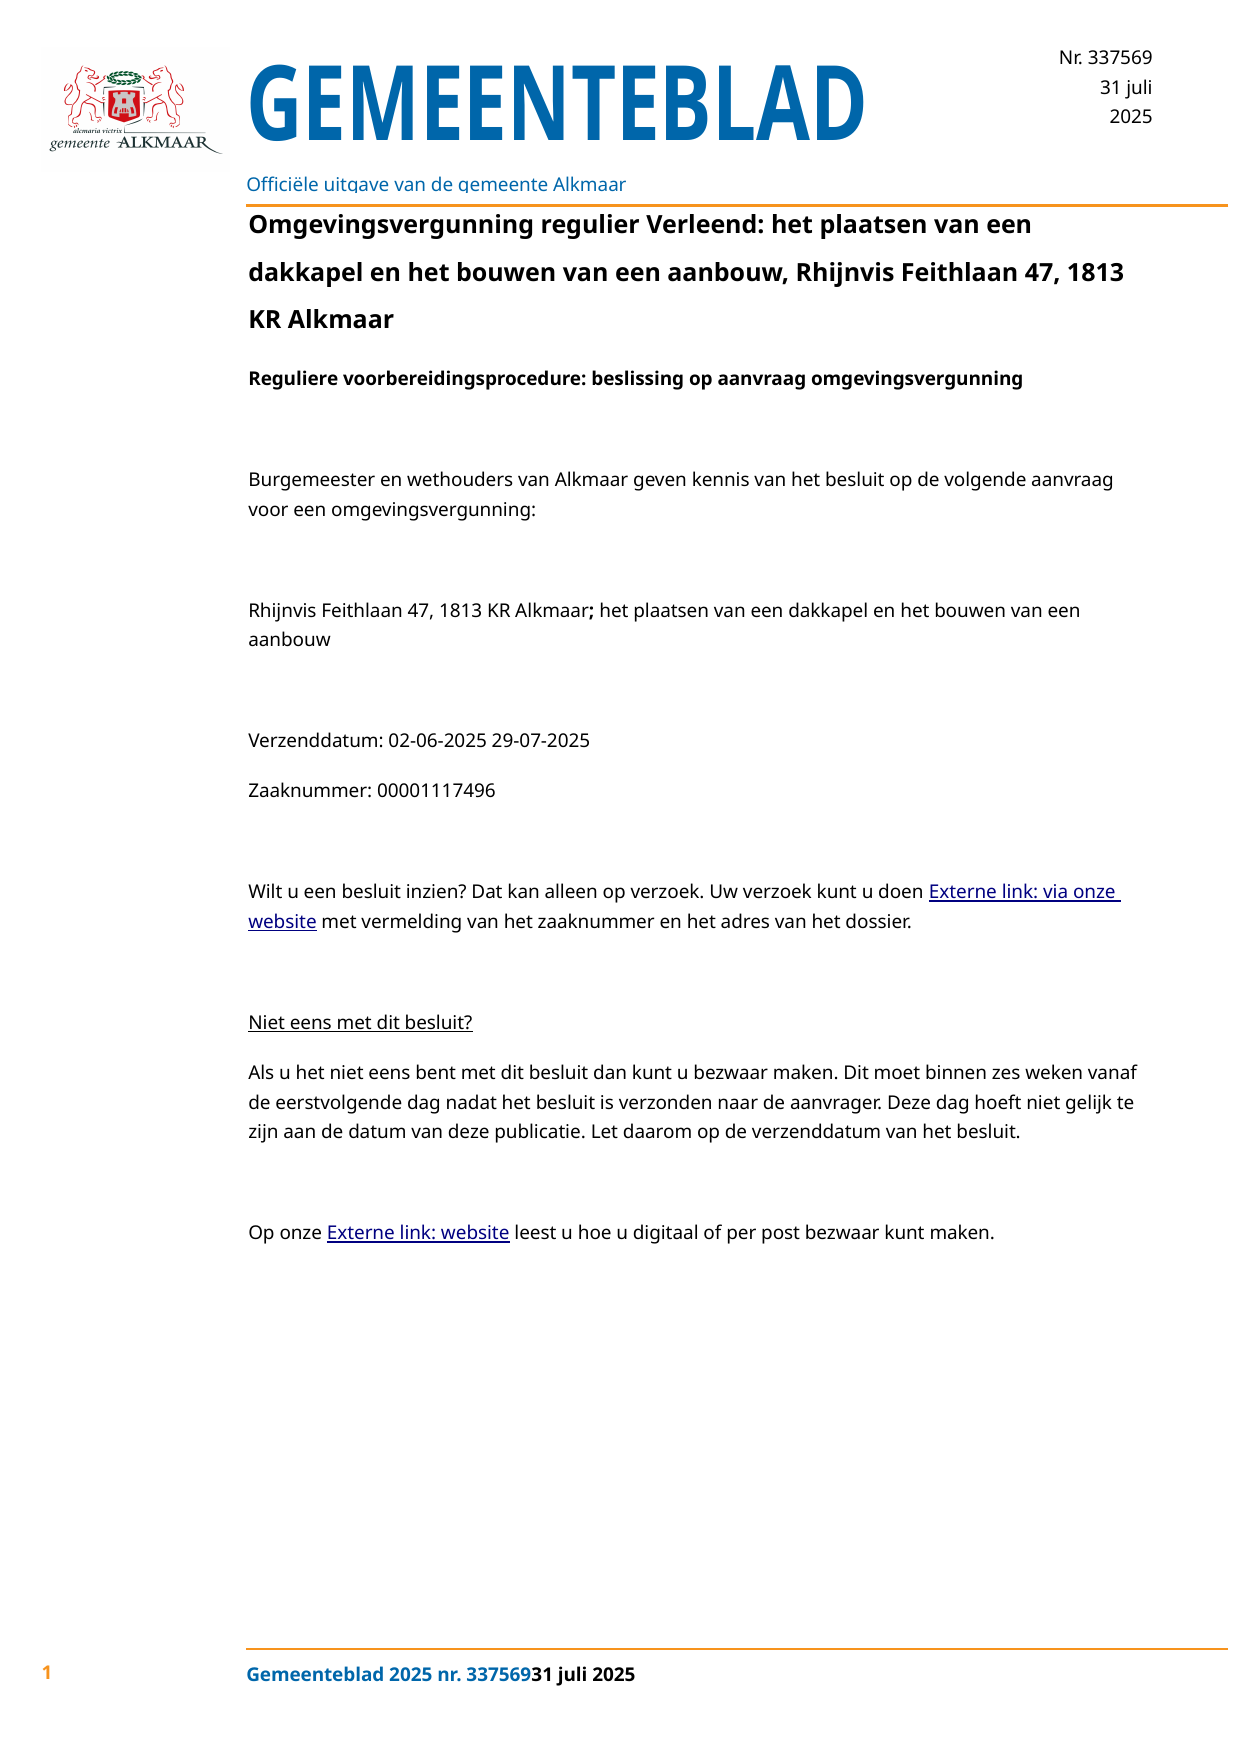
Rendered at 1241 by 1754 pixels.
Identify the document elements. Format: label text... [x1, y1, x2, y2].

text Reguliere voorbereidingsprocedure: beslissing op aanvraag omgevingsvergunning [248, 366, 1152, 391]
text Zaaknummer: 00001117496 [248, 778, 1152, 803]
text Op onze Externe link: website leest u hoe u digitaal of per post bezwaar kunt maken. [248, 1219, 1152, 1245]
text Rhijnvis Feithlaan 47, 1813 KR Alkmaar; het plaatsen van een dakkapel en het bouwen van een aanbouw [248, 597, 1152, 652]
text Burgemeester en wethouders van Alkmaar geven kennis van het besluit op de volgende aanvraag voor een omgevingsvergunning: [248, 466, 1152, 522]
text Verzenddatum: 02-06-2025 29-07-2025 [248, 727, 1152, 753]
text Als u het niet eens bent met dit besluit dan kunt u bezwaar maken. Dit moet binnen zes weken vanaf de eerstvolgende dag nadat het besluit is verzonden naar de aanvrager. Deze dag hoeft niet gelijk te zijn aan de datum van deze publicatie. Let daarom op de verzenddatum van het besluit. [248, 1059, 1152, 1144]
picture [41, 47, 231, 172]
text Omgevingsvergunning regulier Verleend: het plaatsen van een dakkapel en het bouwen van een aanbouw, Rhijnvis Feithlaan 47, 1813 KR Alkmaar [248, 207, 1152, 336]
text Niet eens met dit besluit? [248, 1009, 1152, 1034]
text Wilt u een besluit inzien? Dat kan alleen op verzoek. Uw verzoek kunt u doen Externe link: via onze website met vermelding van het zaaknummer en het adres van het dossier. [248, 878, 1152, 934]
